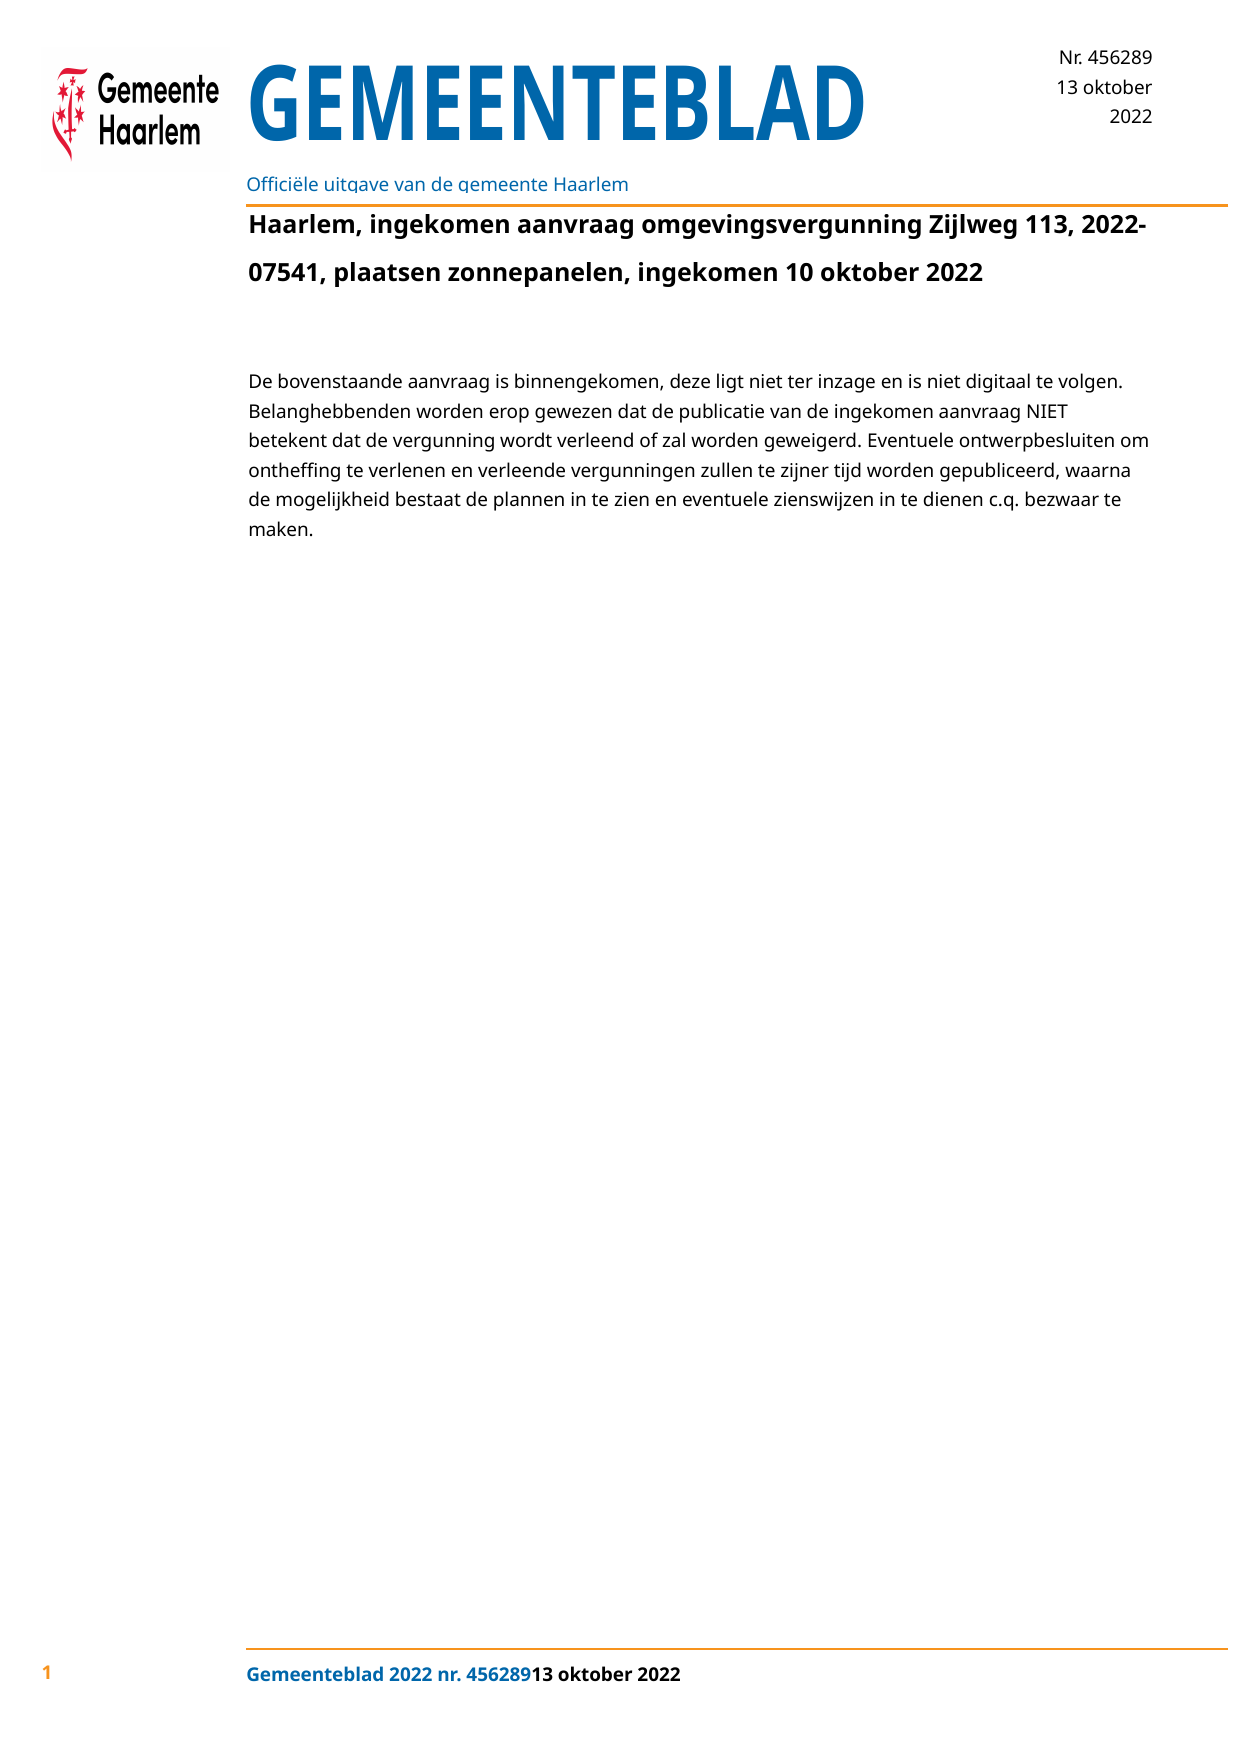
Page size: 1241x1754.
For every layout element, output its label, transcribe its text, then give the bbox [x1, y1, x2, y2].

picture [41, 47, 231, 172]
text Haarlem, ingekomen aanvraag omgevingsvergunning Zijlweg 113, 2022-07541, plaatsen zonnepanelen, ingekomen 10 oktober 2022 [248, 207, 1152, 288]
text De bovenstaande aanvraag is binnengekomen, deze ligt niet ter inzage en is niet digitaal te volgen. Belanghebbenden worden erop gewezen dat de publicatie van de ingekomen aanvraag NIET betekent dat de vergunning wordt verleend of zal worden geweigerd. Eventuele ontwerpbesluiten om ontheffing te verlenen en verleende vergunningen zullen te zijner tijd worden gepubliceerd, waarna de mogelijkheid bestaat de plannen in te zien en eventuele zienswijzen in te dienen c.q. bezwaar te maken. [248, 368, 1152, 542]
